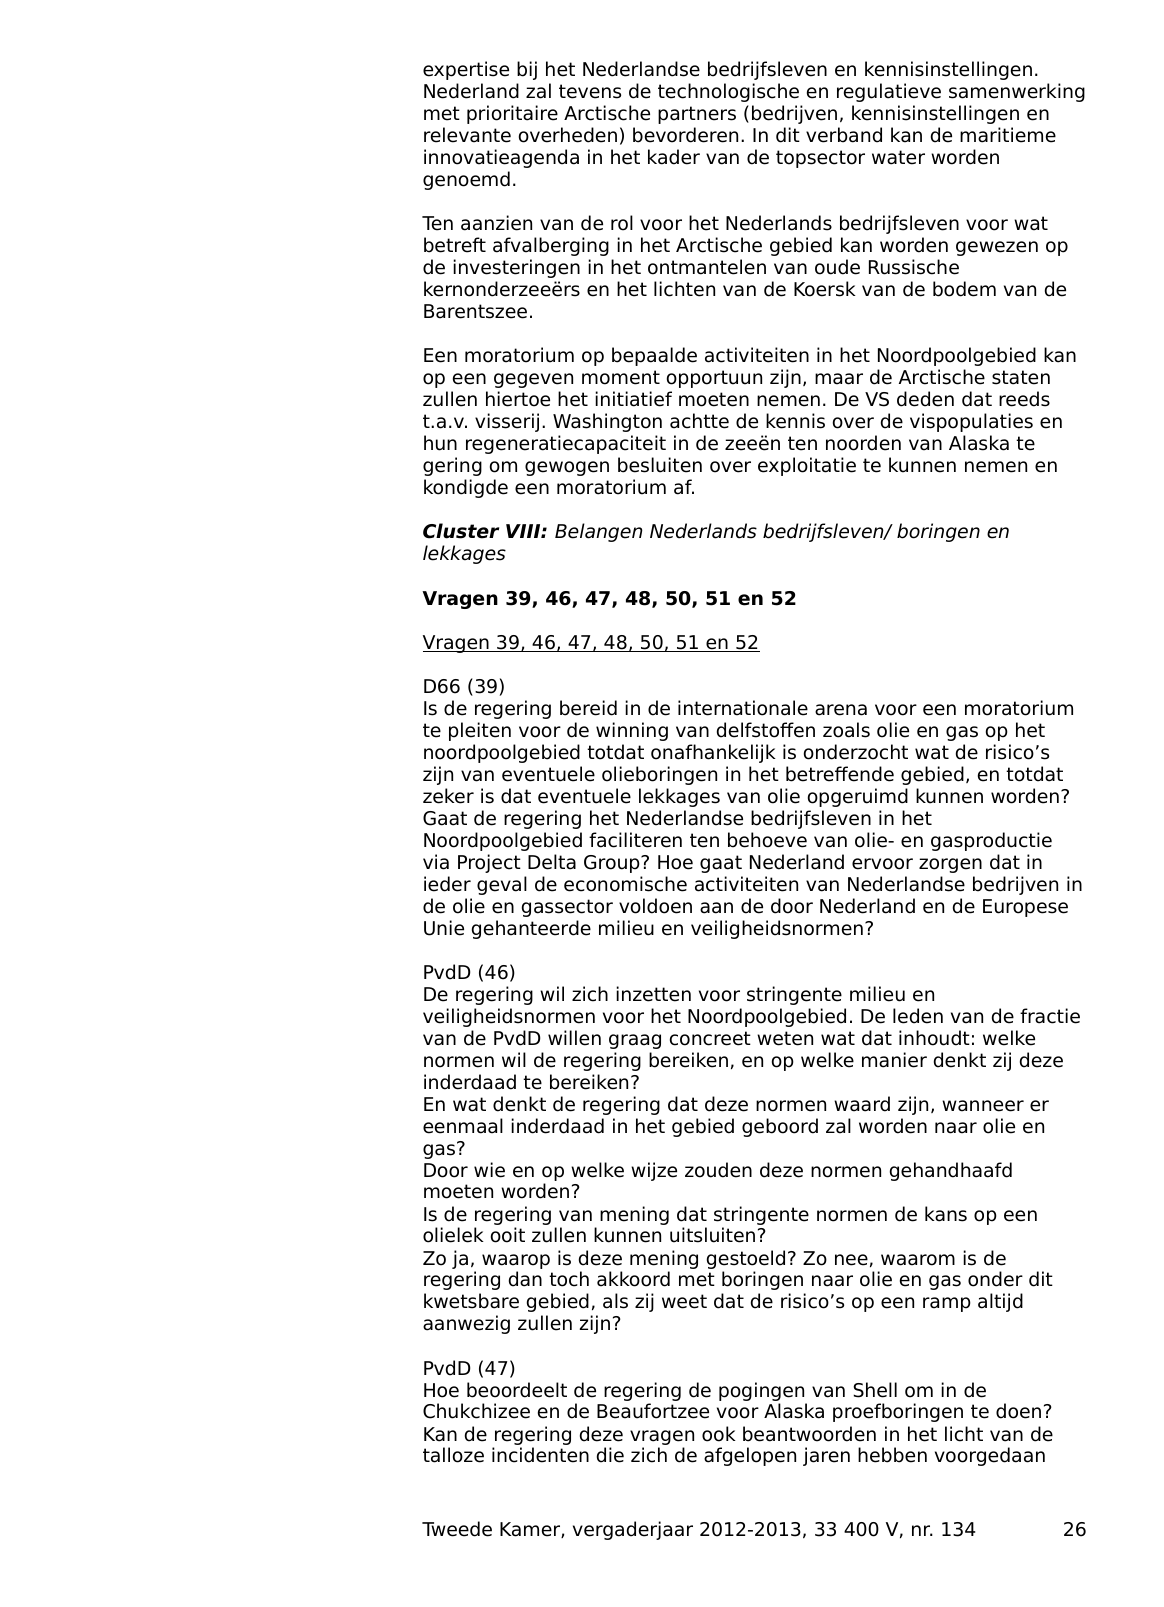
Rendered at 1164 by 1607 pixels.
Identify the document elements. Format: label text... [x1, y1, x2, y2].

text Een moratorium op bepaalde activiteiten in het Noordpoolgebied kan op een gegeven moment opportuun zijn, maar de Arctische staten zullen hiertoe het initiatief moeten nemen. De VS deden dat reeds t.a.v. visserij. Washington achtte de kennis over de vispopulaties en hun regeneratiecapaciteit in de zeeën ten noorden van Alaska te gering om gewogen besluiten over exploitatie te kunnen nemen en kondigde een moratorium af. [422, 345, 1087, 499]
subtitle Vragen 39, 46, 47, 48, 50, 51 en 52 [422, 587, 1087, 609]
text Is de regering bereid in de internationale arena voor een moratorium te pleiten voor de winning van delfstoffen zoals olie en gas op het noordpoolgebied totdat onafhankelijk is onderzocht wat de risico’s zijn van eventuele olieboringen in het betreffende gebied, en totdat zeker is dat eventuele lekkages van olie opgeruimd kunnen worden? [422, 698, 1087, 808]
subtitle Cluster VIII: Belangen Nederlands bedrijfsleven/ boringen en lekkages [422, 521, 1087, 565]
text PvdD (46) [422, 962, 1087, 984]
subtitle Vragen 39, 46, 47, 48, 50, 51 en 52 [422, 632, 1087, 653]
text Ten aanzien van de rol voor het Nederlands bedrijfsleven voor wat betreft afvalberging in het Arctische gebied kan worden gewezen op de investeringen in het ontmantelen van oude Russische kernonderzeeërs en het lichten van de Koersk van de bodem van de Barentszee. [422, 213, 1087, 323]
text Gaat de regering het Nederlandse bedrijfsleven in het Noordpoolgebied faciliteren ten behoeve van olie- en gasproductie via Project Delta Group? Hoe gaat Nederland ervoor zorgen dat in ieder geval de economische activiteiten van Nederlandse bedrijven in de olie en gassector voldoen aan de door Nederland en de Europese Unie gehanteerde milieu en veiligheidsnormen? [422, 808, 1087, 939]
text Is de regering van mening dat stringente normen de kans op een olielek ooit zullen kunnen uitsluiten? [422, 1203, 1087, 1247]
text D66 (39) [422, 676, 1087, 698]
text En wat denkt de regering dat deze normen waard zijn, wanneer er eenmaal inderdaad in het gebied geboord zal worden naar olie en gas? [422, 1093, 1087, 1159]
text Door wie en op welke wijze zouden deze normen gehandhaafd moeten worden? [422, 1159, 1087, 1203]
text Hoe beoordeelt de regering de pogingen van Shell om in de Chukchizee en de Beaufortzee voor Alaska proefboringen te doen? Kan de regering deze vragen ook beantwoorden in het licht van de talloze incidenten die zich de afgelopen jaren hebben voorgedaan [422, 1379, 1087, 1467]
text De regering wil zich inzetten voor stringente milieu en veiligheidsnormen voor het Noordpoolgebied. De leden van de fractie van de PvdD willen graag concreet weten wat dat inhoudt: welke normen wil de regering bereiken, en op welke manier denkt zij deze inderdaad te bereiken? [422, 984, 1087, 1093]
text Zo ja, waarop is deze mening gestoeld? Zo nee, waarom is de regering dan toch akkoord met boringen naar olie en gas onder dit kwetsbare gebied, als zij weet dat de risico’s op een ramp altijd aanwezig zullen zijn? [422, 1247, 1087, 1335]
text expertise bij het Nederlandse bedrijfsleven en kennisinstellingen. Nederland zal tevens de technologische en regulatieve samenwerking met prioritaire Arctische partners (bedrijven, kennisinstellingen en relevante overheden) bevorderen. In dit verband kan de maritieme innovatieagenda in het kader van de topsector water worden genoemd. [422, 59, 1087, 191]
text PvdD (47) [422, 1357, 1087, 1379]
